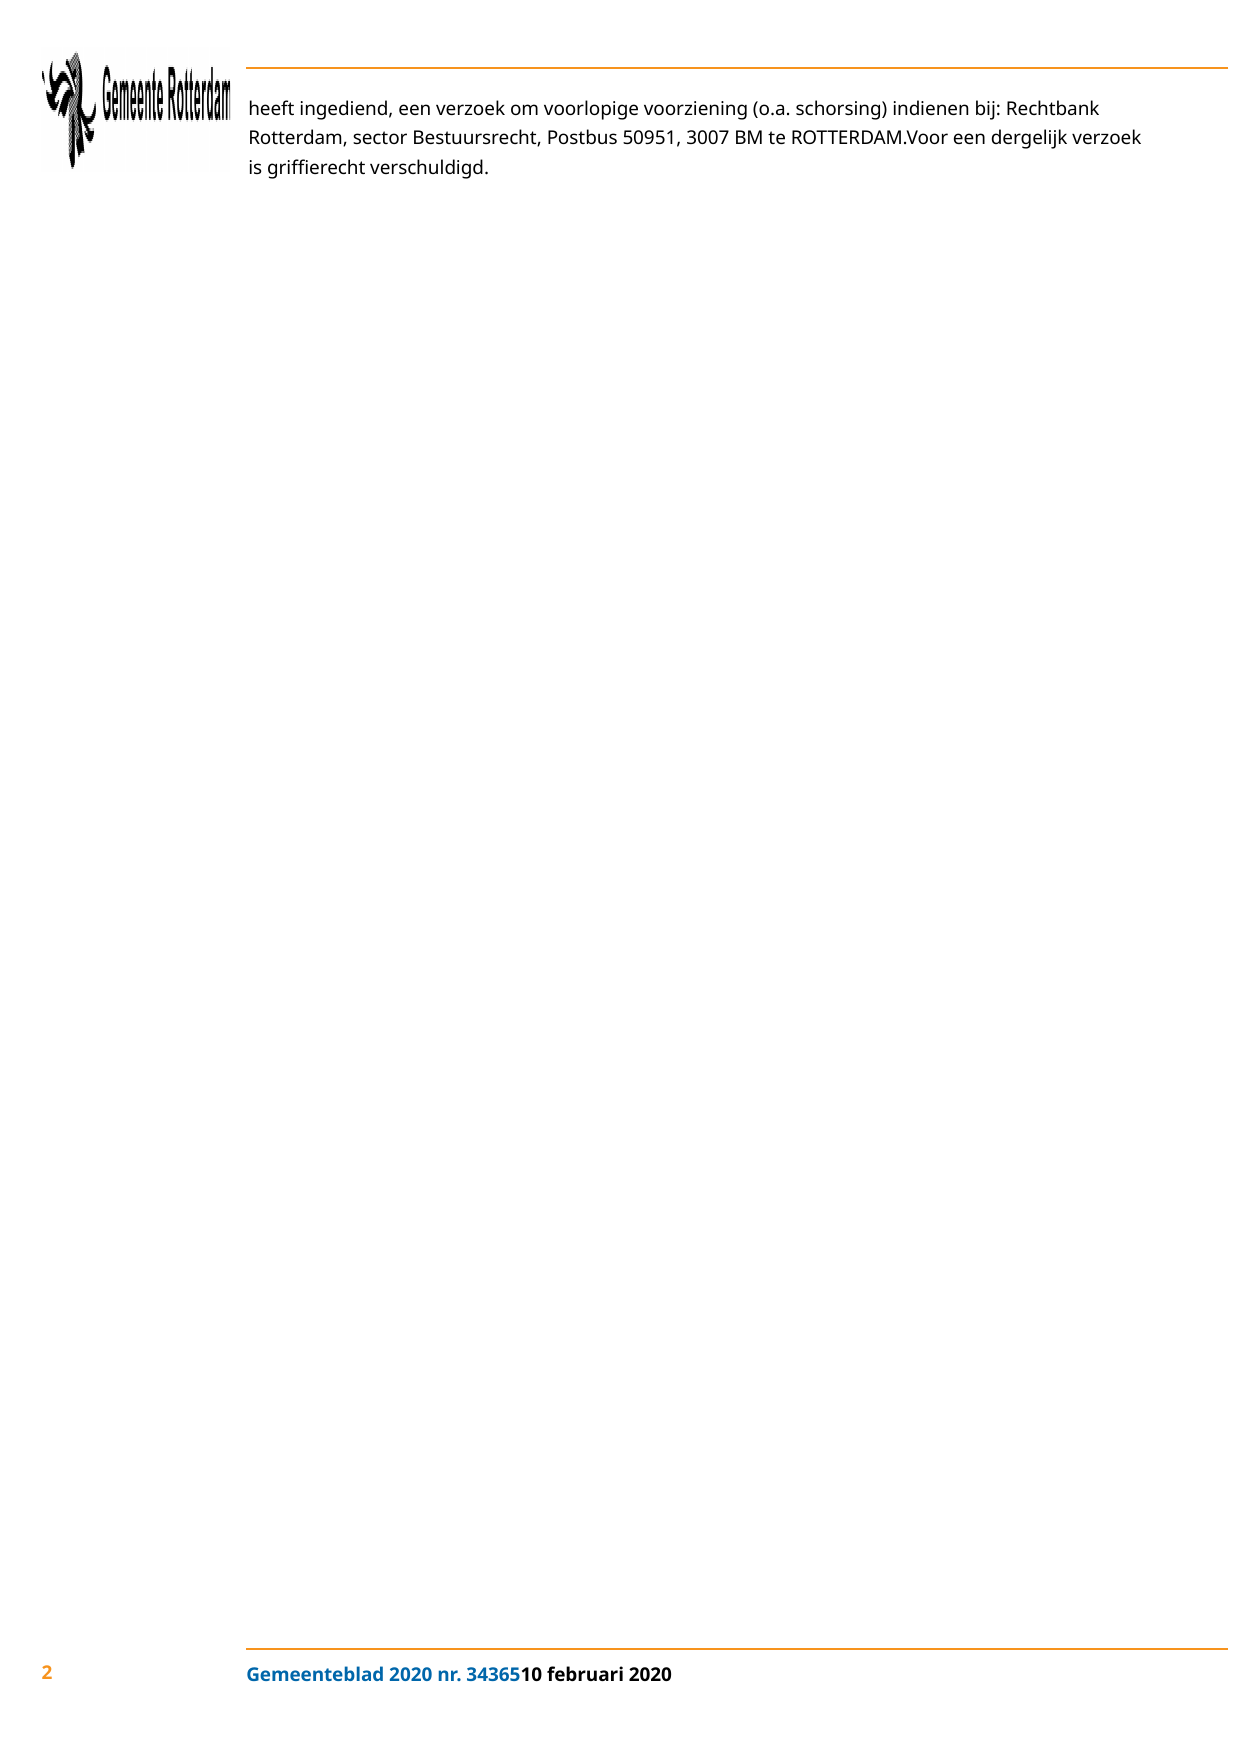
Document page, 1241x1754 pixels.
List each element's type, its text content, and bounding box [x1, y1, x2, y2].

text heeft ingediend, een verzoek om voorlopige voorziening (o.a. schorsing) indienen bij: Rechtbank Rotterdam, sector Bestuursrecht, Postbus 50951, 3007 BM te ROTTERDAM.Voor een dergelijk verzoek is griffierecht verschuldigd. [248, 95, 1152, 180]
picture [41, 47, 231, 172]
